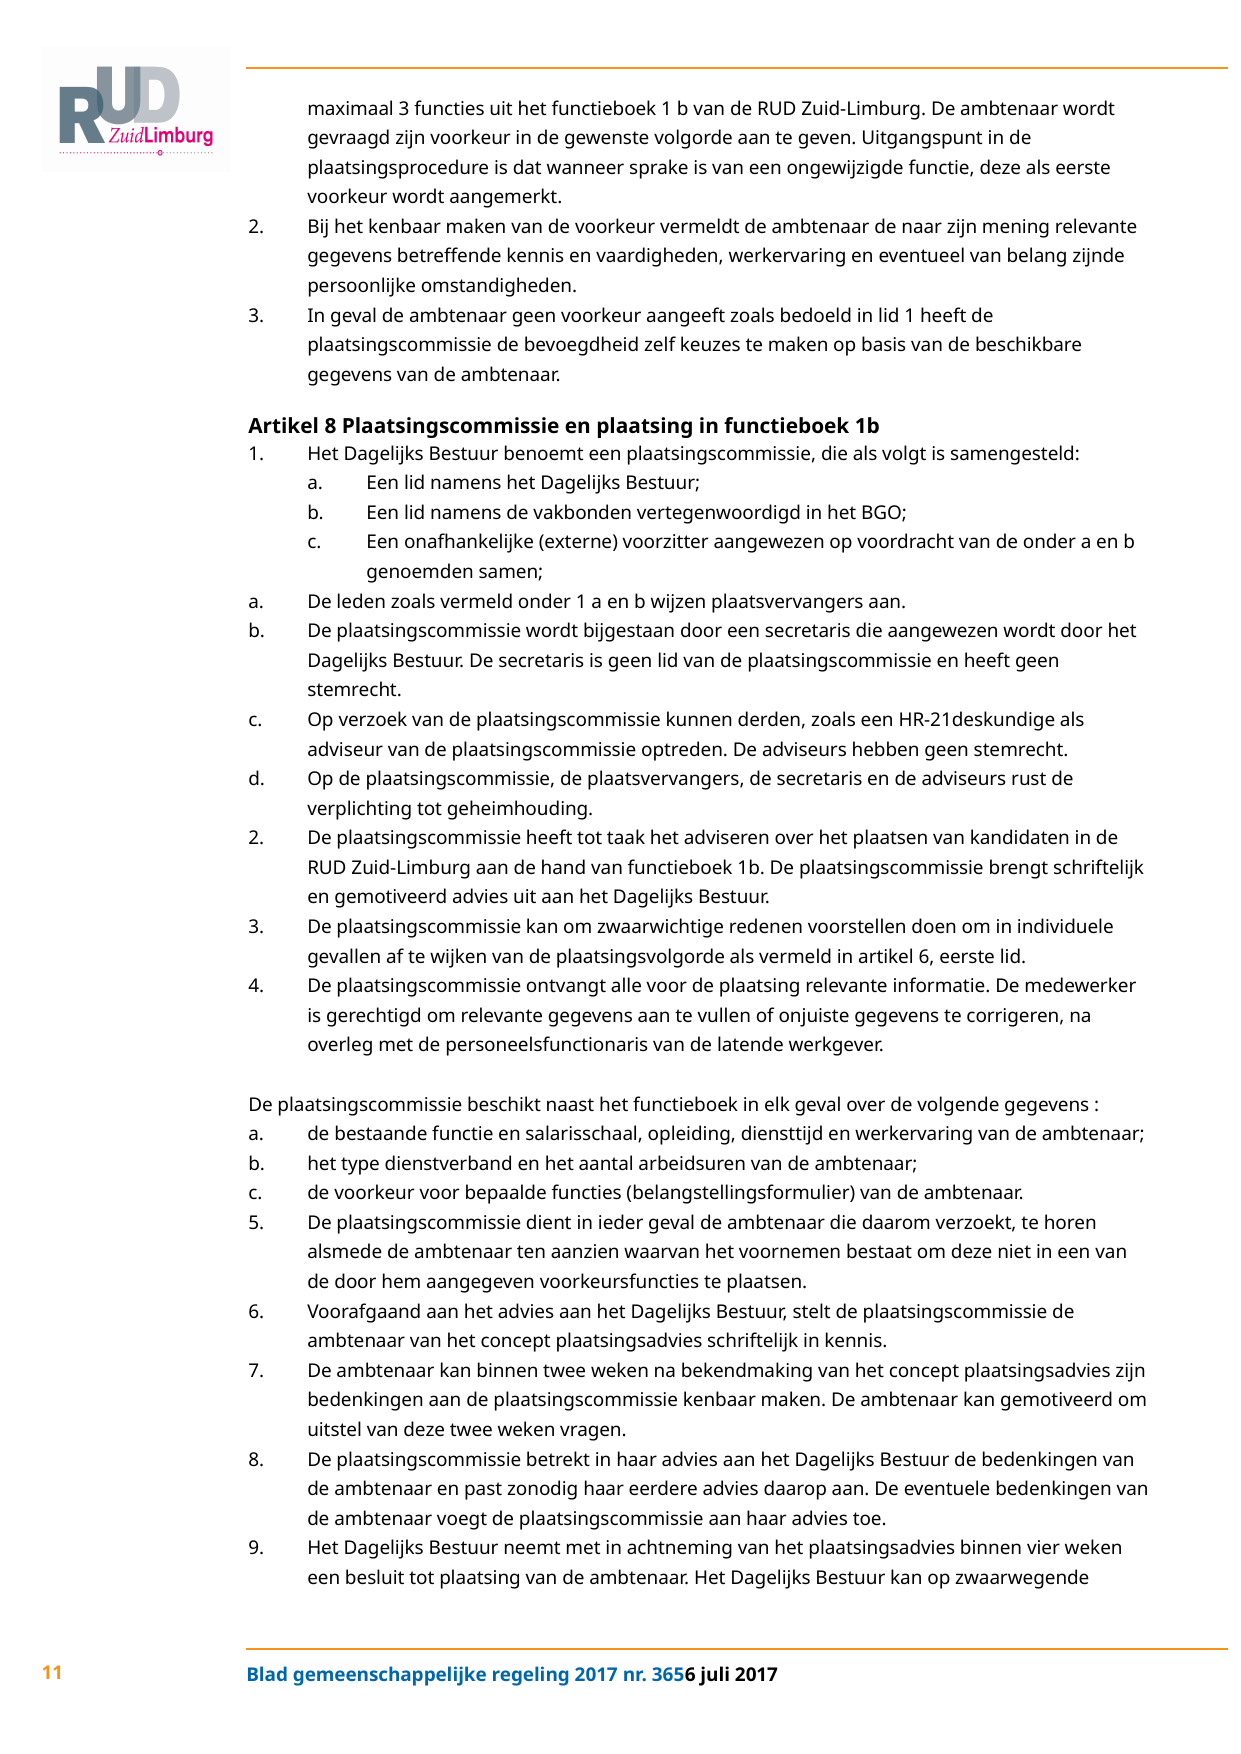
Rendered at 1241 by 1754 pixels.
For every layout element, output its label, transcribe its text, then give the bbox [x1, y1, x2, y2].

list Een lid namens de vakbonden vertegenwoordigd in het BGO; [307, 499, 1152, 525]
list In geval de ambtenaar geen voorkeur aangeeft zoals bedoeld in lid 1 heeft de plaatsingscommissie de bevoegdheid zelf keuzes te maken op basis van de beschikbare gegevens van de ambtenaar. [248, 302, 1152, 387]
text De plaatsingscommissie beschikt naast het functieboek in elk geval over de volgende gegevens : [248, 1091, 1152, 1116]
list de voorkeur voor bepaalde functies (belangstellingsformulier) van de ambtenaar. [248, 1179, 1152, 1205]
list Op de plaatsingscommissie, de plaatsvervangers, de secretaris en de adviseurs rust de verplichting tot geheimhouding. [248, 765, 1152, 821]
list Het Dagelijks Bestuur neemt met in achtneming van het plaatsingsadvies binnen vier weken een besluit tot plaatsing van de ambtenaar. Het Dagelijks Bestuur kan op zwaarwegende [248, 1534, 1152, 1590]
list De ambtenaar kan binnen twee weken na bekendmaking van het concept plaatsingsadvies zijn bedenkingen aan de plaatsingscommissie kenbaar maken. De ambtenaar kan gemotiveerd om uitstel van deze twee weken vragen. [248, 1357, 1152, 1442]
list Voorafgaand aan het advies aan het Dagelijks Bestuur, stelt de plaatsingscommissie de ambtenaar van het concept plaatsingsadvies schriftelijk in kennis. [248, 1298, 1152, 1353]
list de bestaande functie en salarisschaal, opleiding, diensttijd en werkervaring van de ambtenaar; [248, 1120, 1152, 1146]
list De leden zoals vermeld onder 1 a en b wijzen plaatsvervangers aan. [248, 588, 1152, 613]
list het type dienstverband en het aantal arbeidsuren van de ambtenaar; [248, 1150, 1152, 1176]
text Artikel 8 Plaatsingscommissie en plaatsing in functieboek 1b [248, 411, 1152, 440]
list Op verzoek van de plaatsingscommissie kunnen derden, zoals een HR-21deskundige als adviseur van de plaatsingscommissie optreden. De adviseurs hebben geen stemrecht. [248, 706, 1152, 761]
list De plaatsingscommissie kan om zwaarwichtige redenen voorstellen doen om in individuele gevallen af te wijken van de plaatsingsvolgorde als vermeld in artikel 6, eerste lid. [248, 913, 1152, 968]
list De plaatsingscommissie heeft tot taak het adviseren over het plaatsen van kandidaten in de RUD Zuid-Limburg aan de hand van functieboek 1b. De plaatsingscommissie brengt schriftelijk en gemotiveerd advies uit aan het Dagelijks Bestuur. [248, 824, 1152, 909]
list De plaatsingscommissie wordt bijgestaan door een secretaris die aangewezen wordt door het Dagelijks Bestuur. De secretaris is geen lid van de plaatsingscommissie en heeft geen stemrecht. [248, 617, 1152, 702]
list De plaatsingscommissie dient in ieder geval de ambtenaar die daarom verzoekt, te horen alsmede de ambtenaar ten aanzien waarvan het voornemen bestaat om deze niet in een van de door hem aangegeven voorkeursfuncties te plaatsen. [248, 1209, 1152, 1294]
list maximaal 3 functies uit het functieboek 1 b van de RUD Zuid-Limburg. De ambtenaar wordt gevraagd zijn voorkeur in de gewenste volgorde aan te geven. Uitgangspunt in de plaatsingsprocedure is dat wanneer sprake is van een ongewijzigde functie, deze als eerste voorkeur wordt aangemerkt. [248, 95, 1152, 209]
list De plaatsingscommissie betrekt in haar advies aan het Dagelijks Bestuur de bedenkingen van de ambtenaar en past zonodig haar eerdere advies daarop aan. De eventuele bedenkingen van de ambtenaar voegt de plaatsingscommissie aan haar advies toe. [248, 1446, 1152, 1531]
picture [41, 47, 231, 172]
list Een lid namens het Dagelijks Bestuur; [307, 469, 1152, 495]
list De plaatsingscommissie ontvangt alle voor de plaatsing relevante informatie. De medewerker is gerechtigd om relevante gegevens aan te vullen of onjuiste gegevens te corrigeren, na overleg met de personeelsfunctionaris van de latende werkgever. [248, 972, 1152, 1057]
list Het Dagelijks Bestuur benoemt een plaatsingscommissie, die als volgt is samengesteld: [248, 440, 1152, 466]
list Bij het kenbaar maken van de voorkeur vermeldt de ambtenaar de naar zijn mening relevante gegevens betreffende kennis en vaardigheden, werkervaring en eventueel van belang zijnde persoonlijke omstandigheden. [248, 213, 1152, 298]
list Een onafhankelijke (externe) voorzitter aangewezen op voordracht van de onder a en b genoemden samen; [307, 529, 1152, 584]
